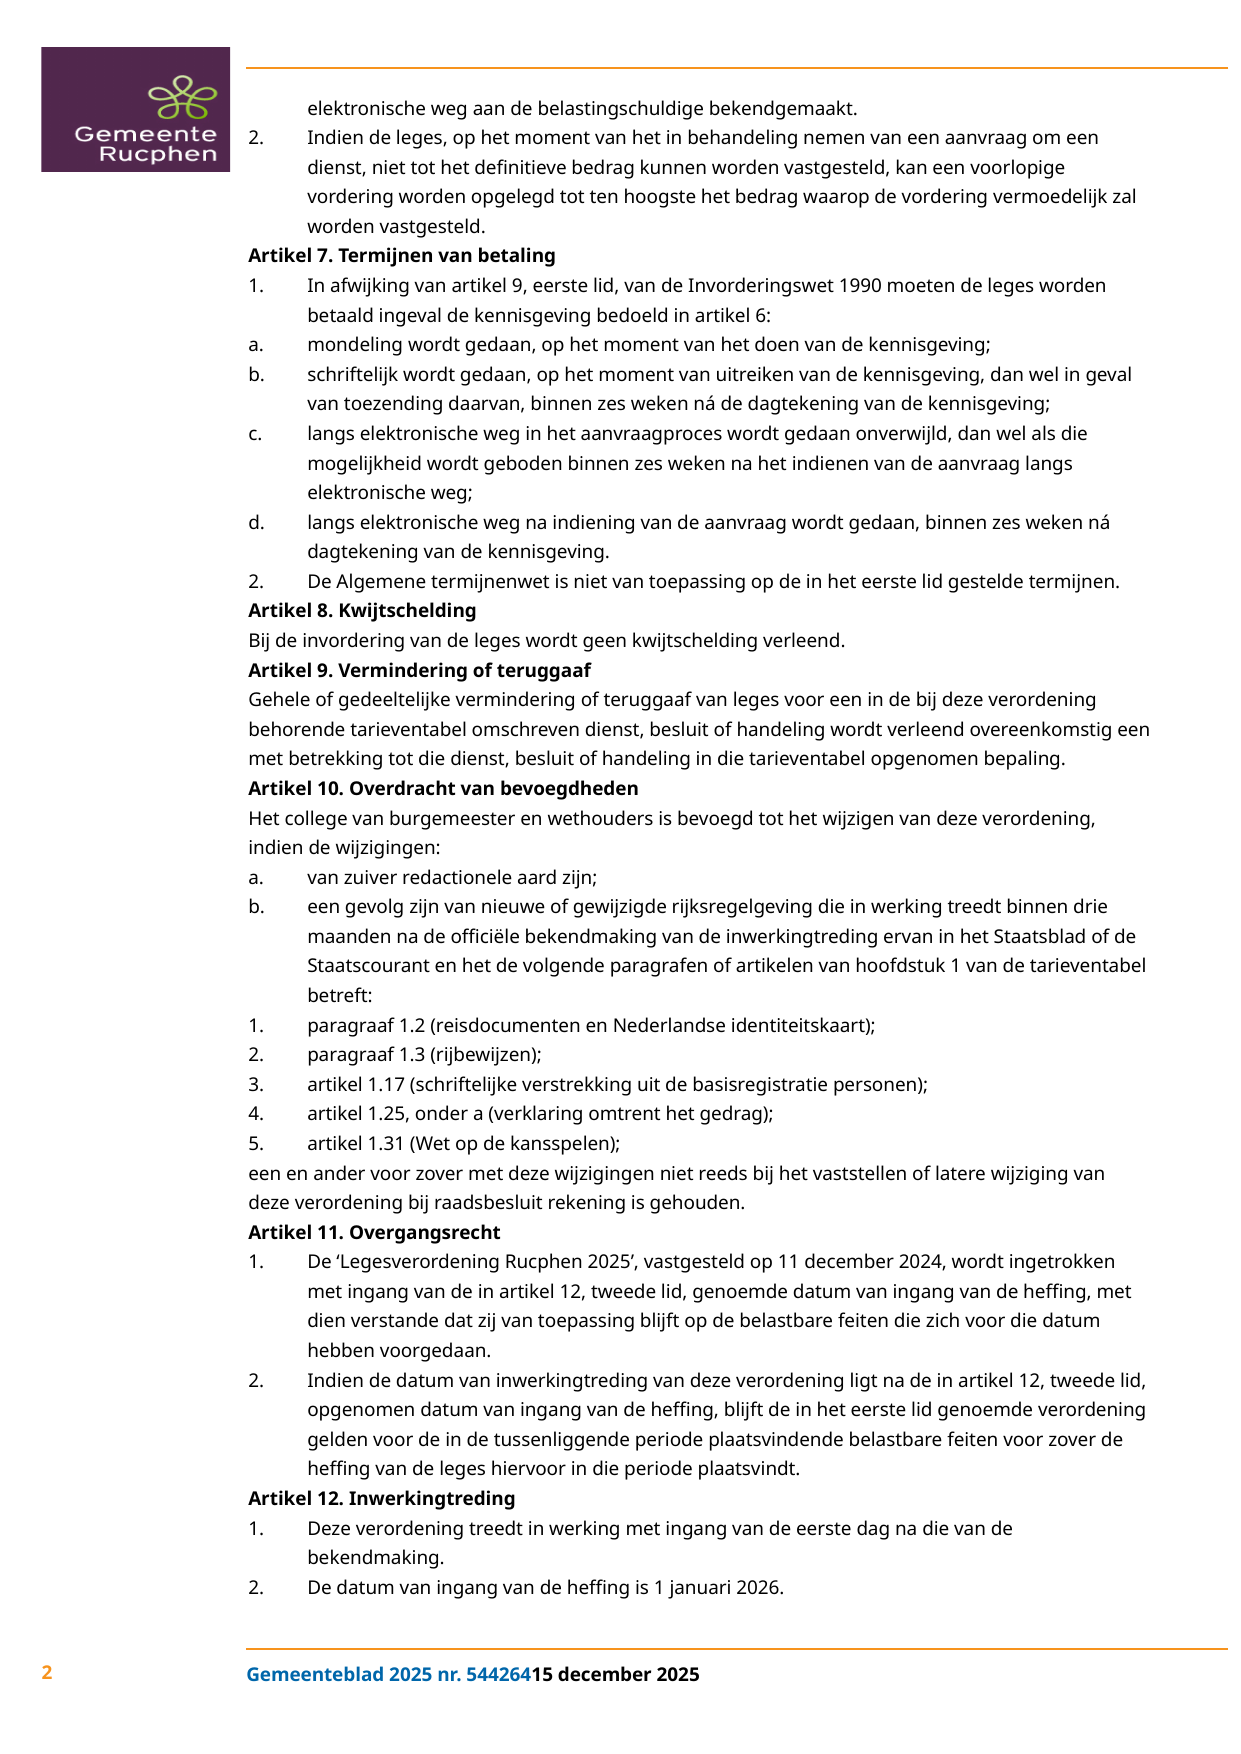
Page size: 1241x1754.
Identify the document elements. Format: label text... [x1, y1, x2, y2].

text Artikel 10. Overdracht van bevoegdheden [248, 775, 1152, 801]
list Deze verordening treedt in werking met ingang van de eerste dag na die van de bekendmaking. [248, 1515, 1152, 1570]
list artikel 1.17 (schriftelijke verstrekking uit de basisregistratie personen); [248, 1071, 1152, 1097]
text Artikel 9. Vermindering of teruggaaf [248, 657, 1152, 683]
text Artikel 11. Overgangsrecht [248, 1219, 1152, 1245]
list langs elektronische weg in het aanvraagproces wordt gedaan onverwijld, dan wel als die mogelijkheid wordt geboden binnen zes weken na het indienen van de aanvraag langs elektronische weg; [248, 420, 1152, 505]
text Bij de invordering van de leges wordt geen kwijtschelding verleend. [248, 627, 1152, 653]
list De ‘Legesverordening Rucphen 2025’, vastgesteld op 11 december 2024, wordt ingetrokken met ingang van de in artikel 12, tweede lid, genoemde datum van ingang van de heffing, met dien verstande dat zij van toepassing blijft op de belastbare feiten die zich voor die datum hebben voorgedaan. [248, 1248, 1152, 1363]
list schriftelijk wordt gedaan, op het moment van uitreiken van de kennisgeving, dan wel in geval van toezending daarvan, binnen zes weken ná de dagtekening van de kennisgeving; [248, 361, 1152, 416]
picture [41, 47, 231, 172]
list een gevolg zijn van nieuwe of gewijzigde rijksregelgeving die in werking treedt binnen drie maanden na de officiële bekendmaking van de inwerkingtreding ervan in het Staatsblad of de Staatscourant en het de volgende paragrafen of artikelen van hoofdstuk 1 van de tarieventabel betreft: [248, 893, 1152, 1008]
text Artikel 8. Kwijtschelding [248, 598, 1152, 623]
text een en ander voor zover met deze wijzigingen niet reeds bij het vaststellen of latere wijziging van deze verordening bij raadsbesluit rekening is gehouden. [248, 1160, 1152, 1215]
text Artikel 7. Termijnen van betaling [248, 243, 1152, 268]
list De datum van ingang van de heffing is 1 januari 2026. [248, 1574, 1152, 1600]
text Gehele of gedeeltelijke vermindering of teruggaaf van leges voor een in de bij deze verordening behorende tarieventabel omschreven dienst, besluit of handeling wordt verleend overeenkomstig een met betrekking tot die dienst, besluit of handeling in die tarieventabel opgenomen bepaling. [248, 686, 1152, 771]
list Indien de datum van inwerkingtreding van deze verordening ligt na de in artikel 12, tweede lid, opgenomen datum van ingang van de heffing, blijft de in het eerste lid genoemde verordening gelden voor de in de tussenliggende periode plaatsvindende belastbare feiten voor zover de heffing van de leges hiervoor in die periode plaatsvindt. [248, 1367, 1152, 1481]
list paragraaf 1.3 (rijbewijzen); [248, 1041, 1152, 1067]
list paragraaf 1.2 (reisdocumenten en Nederlandse identiteitskaart); [248, 1012, 1152, 1038]
list van zuiver redactionele aard zijn; [248, 864, 1152, 890]
list langs elektronische weg na indiening van de aanvraag wordt gedaan, binnen zes weken ná dagtekening van de kennisgeving. [248, 509, 1152, 564]
list artikel 1.31 (Wet op de kansspelen); [248, 1130, 1152, 1156]
list In afwijking van artikel 9, eerste lid, van de Invorderingswet 1990 moeten de leges worden betaald ingeval de kennisgeving bedoeld in artikel 6: [248, 272, 1152, 328]
text Het college van burgemeester en wethouders is bevoegd tot het wijzigen van deze verordening, indien de wijzigingen: [248, 805, 1152, 860]
list artikel 1.25, onder a (verklaring omtrent het gedrag); [248, 1101, 1152, 1126]
list mondeling wordt gedaan, op het moment van het doen van de kennisgeving; [248, 331, 1152, 357]
list Indien de leges, op het moment van het in behandeling nemen van een aanvraag om een dienst, niet tot het definitieve bedrag kunnen worden vastgesteld, kan een voorlopige vordering worden opgelegd tot ten hoogste het bedrag waarop de vordering vermoedelijk zal worden vastgesteld. [248, 124, 1152, 239]
list elektronische weg aan de belastingschuldige bekendgemaakt. [248, 95, 1152, 121]
list De Algemene termijnenwet is niet van toepassing op de in het eerste lid gestelde termijnen. [248, 568, 1152, 594]
text Artikel 12. Inwerkingtreding [248, 1485, 1152, 1511]
